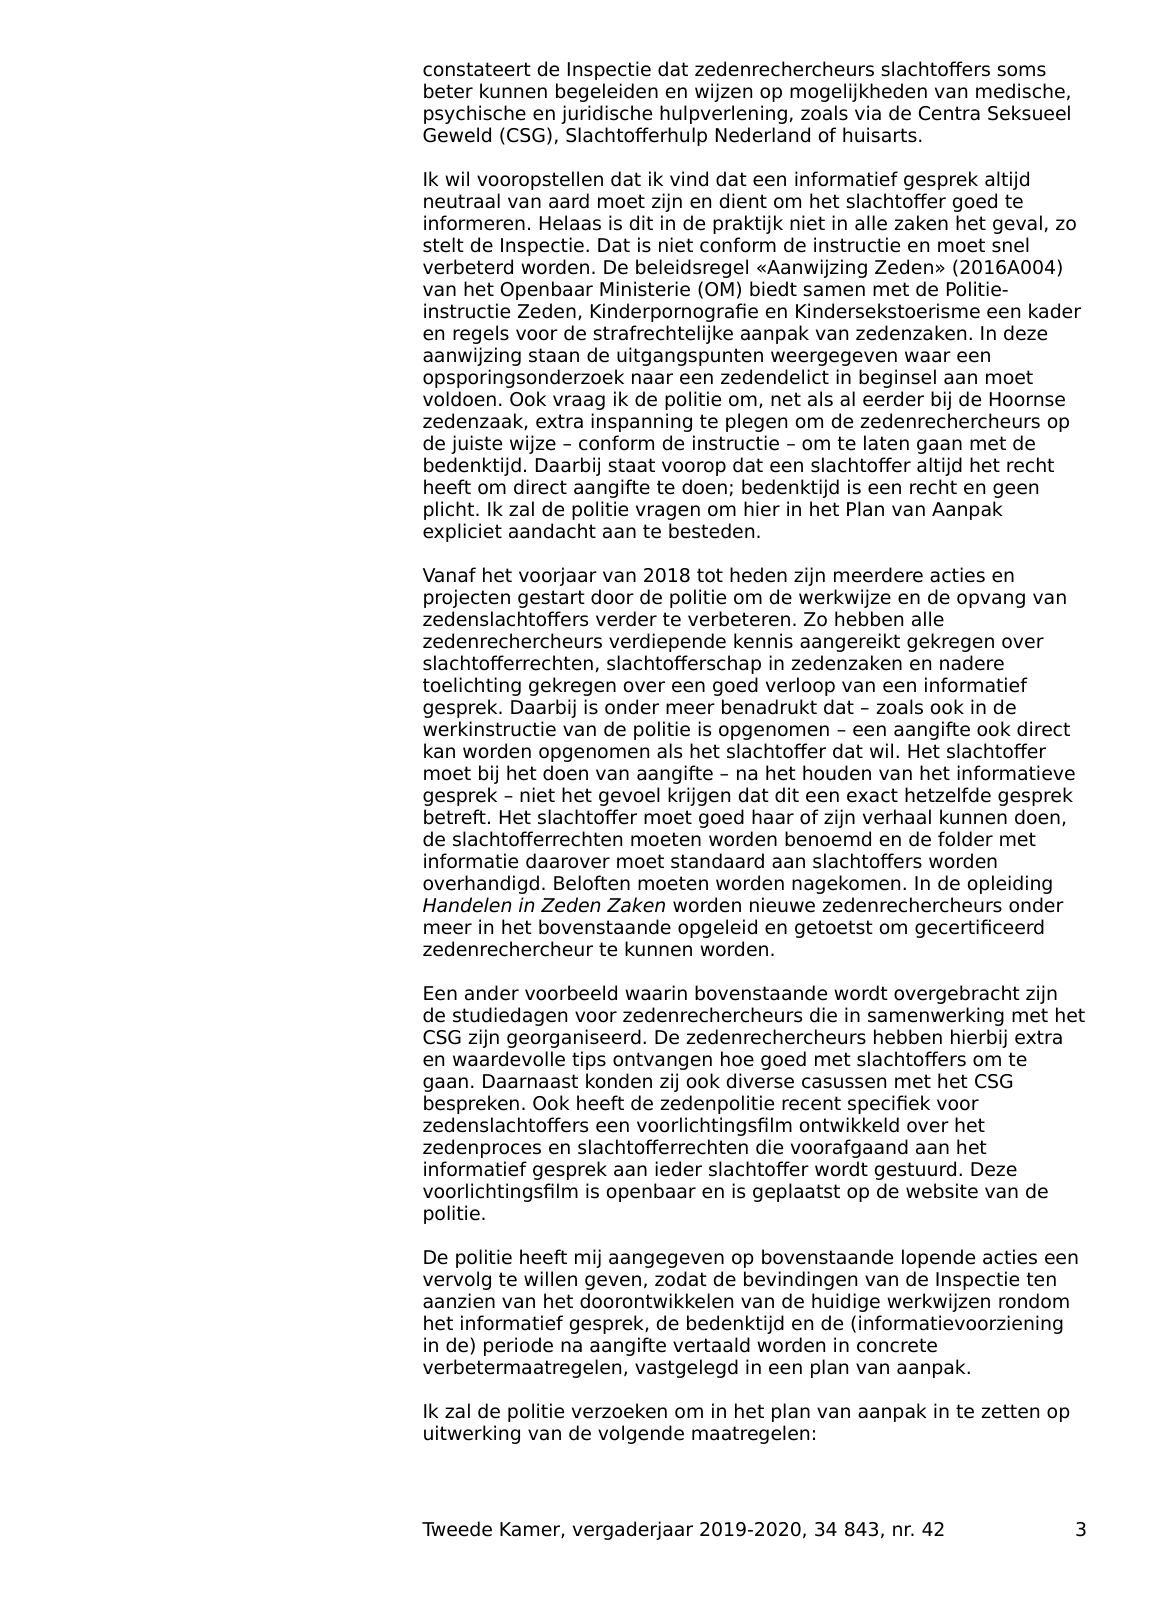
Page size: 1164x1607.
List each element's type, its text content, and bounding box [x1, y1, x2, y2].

text Vanaf het voorjaar van 2018 tot heden zijn meerdere acties en projecten gestart door de politie om de werkwijze en de opvang van zedenslachtoffers verder te verbeteren. Zo hebben alle zedenrechercheurs verdiepende kennis aangereikt gekregen over slachtofferrechten, slachtofferschap in zedenzaken en nadere toelichting gekregen over een goed verloop van een informatief gesprek. Daarbij is onder meer benadrukt dat – zoals ook in de werkinstructie van de politie is opgenomen – een aangifte ook direct kan worden opgenomen als het slachtoffer dat wil. Het slachtoffer moet bij het doen van aangifte – na het houden van het informatieve gesprek – niet het gevoel krijgen dat dit een exact hetzelfde gesprek betreft. Het slachtoffer moet goed haar of zijn verhaal kunnen doen, de slachtofferrechten moeten worden benoemd en de folder met informatie daarover moet standaard aan slachtoffers worden overhandigd. Beloften moeten worden nagekomen. In de opleiding Handelen in Zeden Zaken worden nieuwe zedenrechercheurs onder meer in het bovenstaande opgeleid en getoetst om gecertificeerd zedenrechercheur te kunnen worden. [422, 565, 1087, 961]
text Een ander voorbeeld waarin bovenstaande wordt overgebracht zijn de studiedagen voor zedenrechercheurs die in samenwerking met het CSG zijn georganiseerd. De zedenrechercheurs hebben hierbij extra en waardevolle tips ontvangen hoe goed met slachtoffers om te gaan. Daarnaast konden zij ook diverse casussen met het CSG bespreken. Ook heeft de zedenpolitie recent specifiek voor zedenslachtoffers een voorlichtingsfilm ontwikkeld over het zedenproces en slachtofferrechten die voorafgaand aan het informatief gesprek aan ieder slachtoffer wordt gestuurd. Deze voorlichtingsfilm is openbaar en is geplaatst op de website van de politie. [422, 983, 1087, 1224]
text De politie heeft mij aangegeven op bovenstaande lopende acties een vervolg te willen geven, zodat de bevindingen van de Inspectie ten aanzien van het doorontwikkelen van de huidige werkwijzen rondom het informatief gesprek, de bedenktijd en de (informatievoorziening in de) periode na aangifte vertaald worden in concrete verbetermaatregelen, vastgelegd in een plan van aanpak. [422, 1247, 1087, 1379]
text constateert de Inspectie dat zedenrechercheurs slachtoffers soms beter kunnen begeleiden en wijzen op mogelijkheden van medische, psychische en juridische hulpverlening, zoals via de Centra Seksueel Geweld (CSG), Slachtofferhulp Nederland of huisarts. [422, 59, 1087, 147]
text Ik zal de politie verzoeken om in het plan van aanpak in te zetten op uitwerking van de volgende maatregelen: [422, 1401, 1087, 1445]
text Ik wil vooropstellen dat ik vind dat een informatief gesprek altijd neutraal van aard moet zijn en dient om het slachtoffer goed te informeren. Helaas is dit in de praktijk niet in alle zaken het geval, zo stelt de Inspectie. Dat is niet conform de instructie en moet snel verbeterd worden. De beleidsregel «Aanwijzing Zeden» (2016A004) van het Openbaar Ministerie (OM) biedt samen met de Politie-instructie Zeden, Kinderpornografie en Kindersekstoerisme een kader en regels voor de strafrechtelijke aanpak van zedenzaken. In deze aanwijzing staan de uitgangspunten weergegeven waar een opsporingsonderzoek naar een zedendelict in beginsel aan moet voldoen. Ook vraag ik de politie om, net als al eerder bij de Hoornse zedenzaak, extra inspanning te plegen om de zedenrechercheurs op de juiste wijze – conform de instructie – om te laten gaan met de bedenktijd. Daarbij staat voorop dat een slachtoffer altijd het recht heeft om direct aangifte te doen; bedenktijd is een recht en geen plicht. Ik zal de politie vragen om hier in het Plan van Aanpak expliciet aandacht aan te besteden. [422, 169, 1087, 543]
